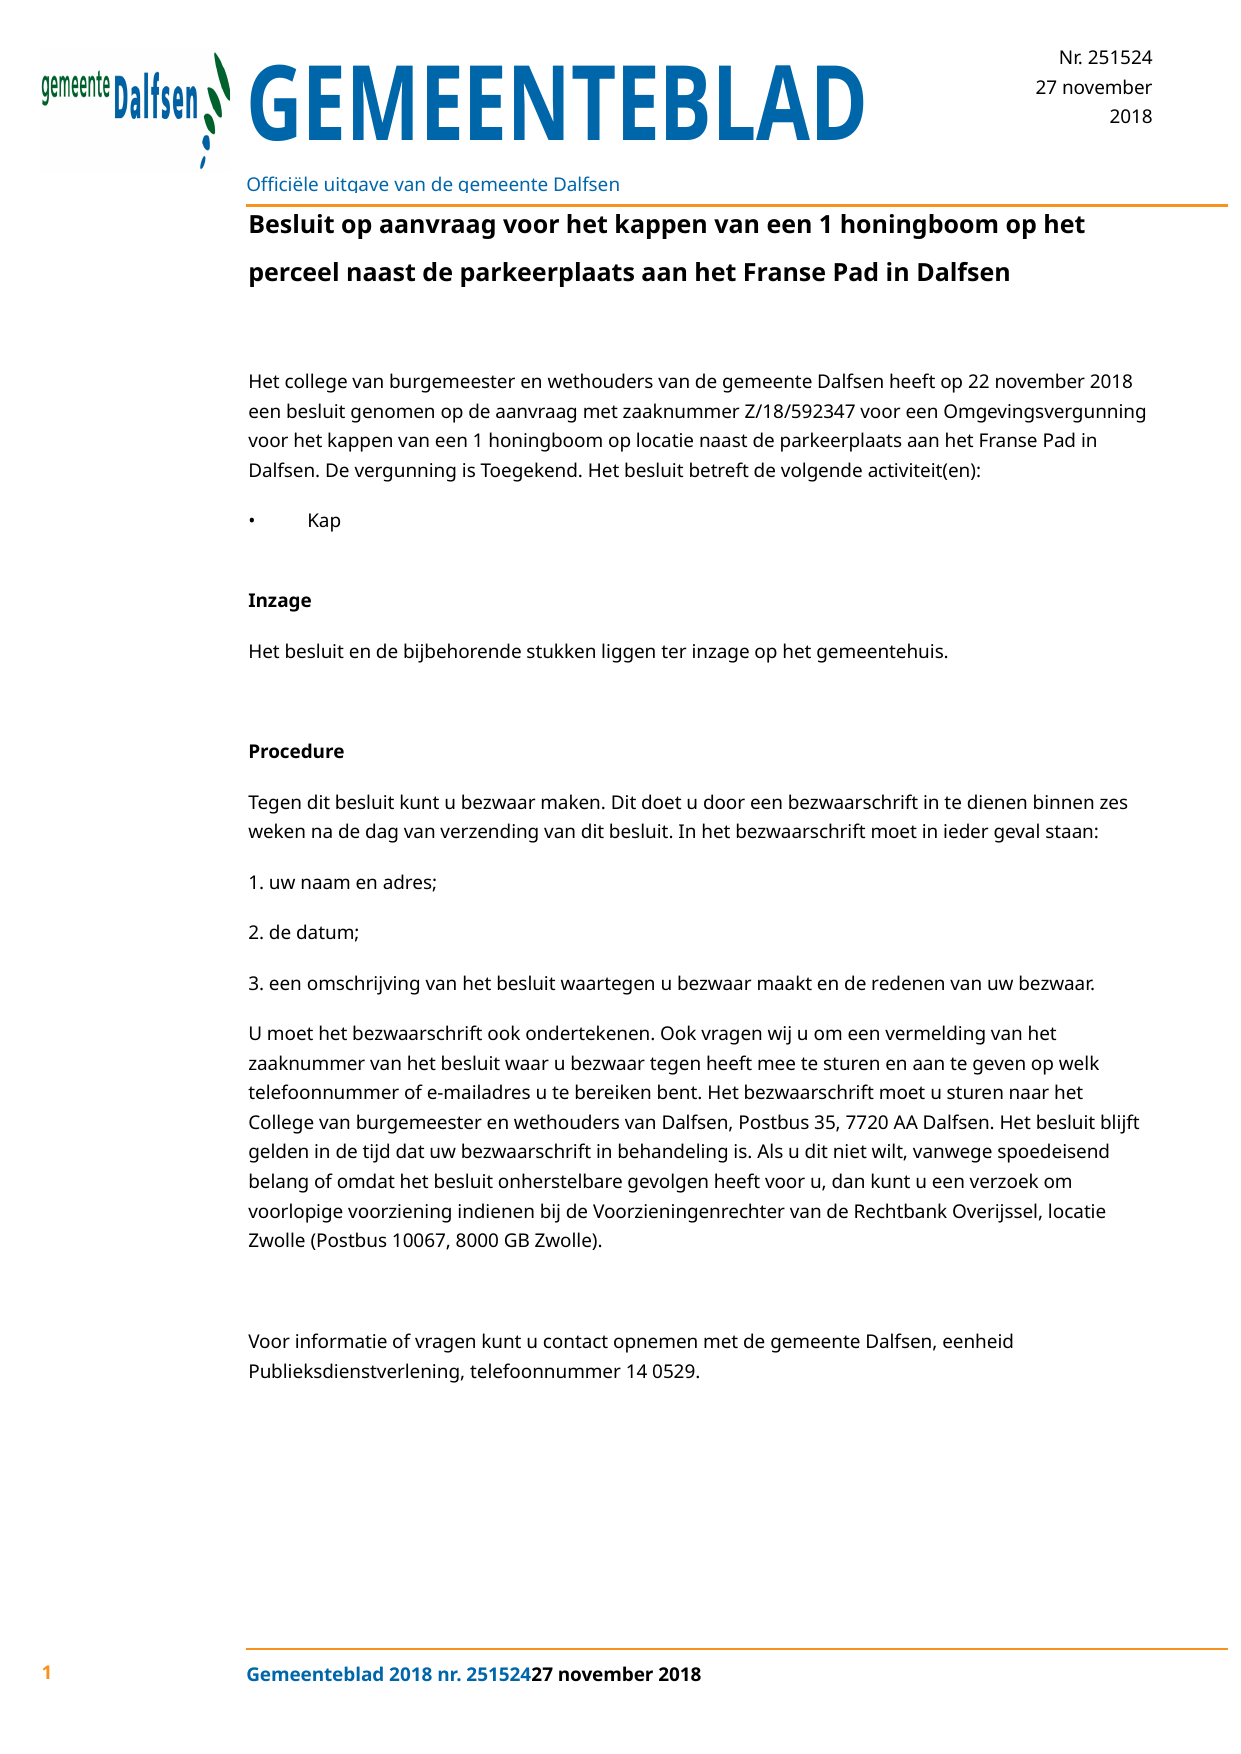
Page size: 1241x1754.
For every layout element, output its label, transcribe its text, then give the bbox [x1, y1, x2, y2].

text Voor informatie of vragen kunt u contact opnemen met de gemeente Dalfsen, eenheid Publieksdienstverlening, telefoonnummer 14 0529. [248, 1328, 1152, 1384]
text Het college van burgemeester en wethouders van de gemeente Dalfsen heeft op 22 november 2018 een besluit genomen op de aanvraag met zaaknummer Z/18/592347 voor een Omgevingsvergunning voor het kappen van een 1 honingboom op locatie naast de parkeerplaats aan het Franse Pad in Dalfsen. De vergunning is Toegekend. Het besluit betreft de volgende activiteit(en): [248, 368, 1152, 483]
text Procedure [248, 739, 1152, 764]
text U moet het bezwaarschrift ook ondertekenen. Ook vragen wij u om een vermelding van het zaaknummer van het besluit waar u bezwaar tegen heeft mee te sturen en aan te geven op welk telefoonnummer of e-mailadres u te bereiken bent. Het bezwaarschrift moet u sturen naar het College van burgemeester en wethouders van Dalfsen, Postbus 35, 7720 AA Dalfsen. Het besluit blijft gelden in de tijd dat uw bezwaarschrift in behandeling is. Als u dit niet wilt, vanwege spoedeisend belang of omdat het besluit onherstelbare gevolgen heeft voor u, dan kunt u een verzoek om voorlopige voorziening indienen bij de Voorzieningenrechter van de Rechtbank Overijssel, locatie Zwolle (Postbus 10067, 8000 GB Zwolle). [248, 1020, 1152, 1253]
text Tegen dit besluit kunt u bezwaar maken. Dit doet u door een bezwaarschrift in te dienen binnen zes weken na de dag van verzending van dit besluit. In het bezwaarschrift moet in ieder geval staan: [248, 789, 1152, 844]
text 3. een omschrijving van het besluit waartegen u bezwaar maakt en de redenen van uw bezwaar. [248, 970, 1152, 996]
text Besluit op aanvraag voor het kappen van een 1 honingboom op het perceel naast de parkeerplaats aan het Franse Pad in Dalfsen [248, 207, 1152, 288]
text 2. de datum; [248, 919, 1152, 945]
list Kap [248, 507, 1152, 533]
picture [41, 47, 231, 172]
text 1. uw naam en adres; [248, 869, 1152, 895]
text Inzage [248, 587, 1152, 613]
text Het besluit en de bijbehorende stukken liggen ter inzage op het gemeentehuis. [248, 638, 1152, 664]
